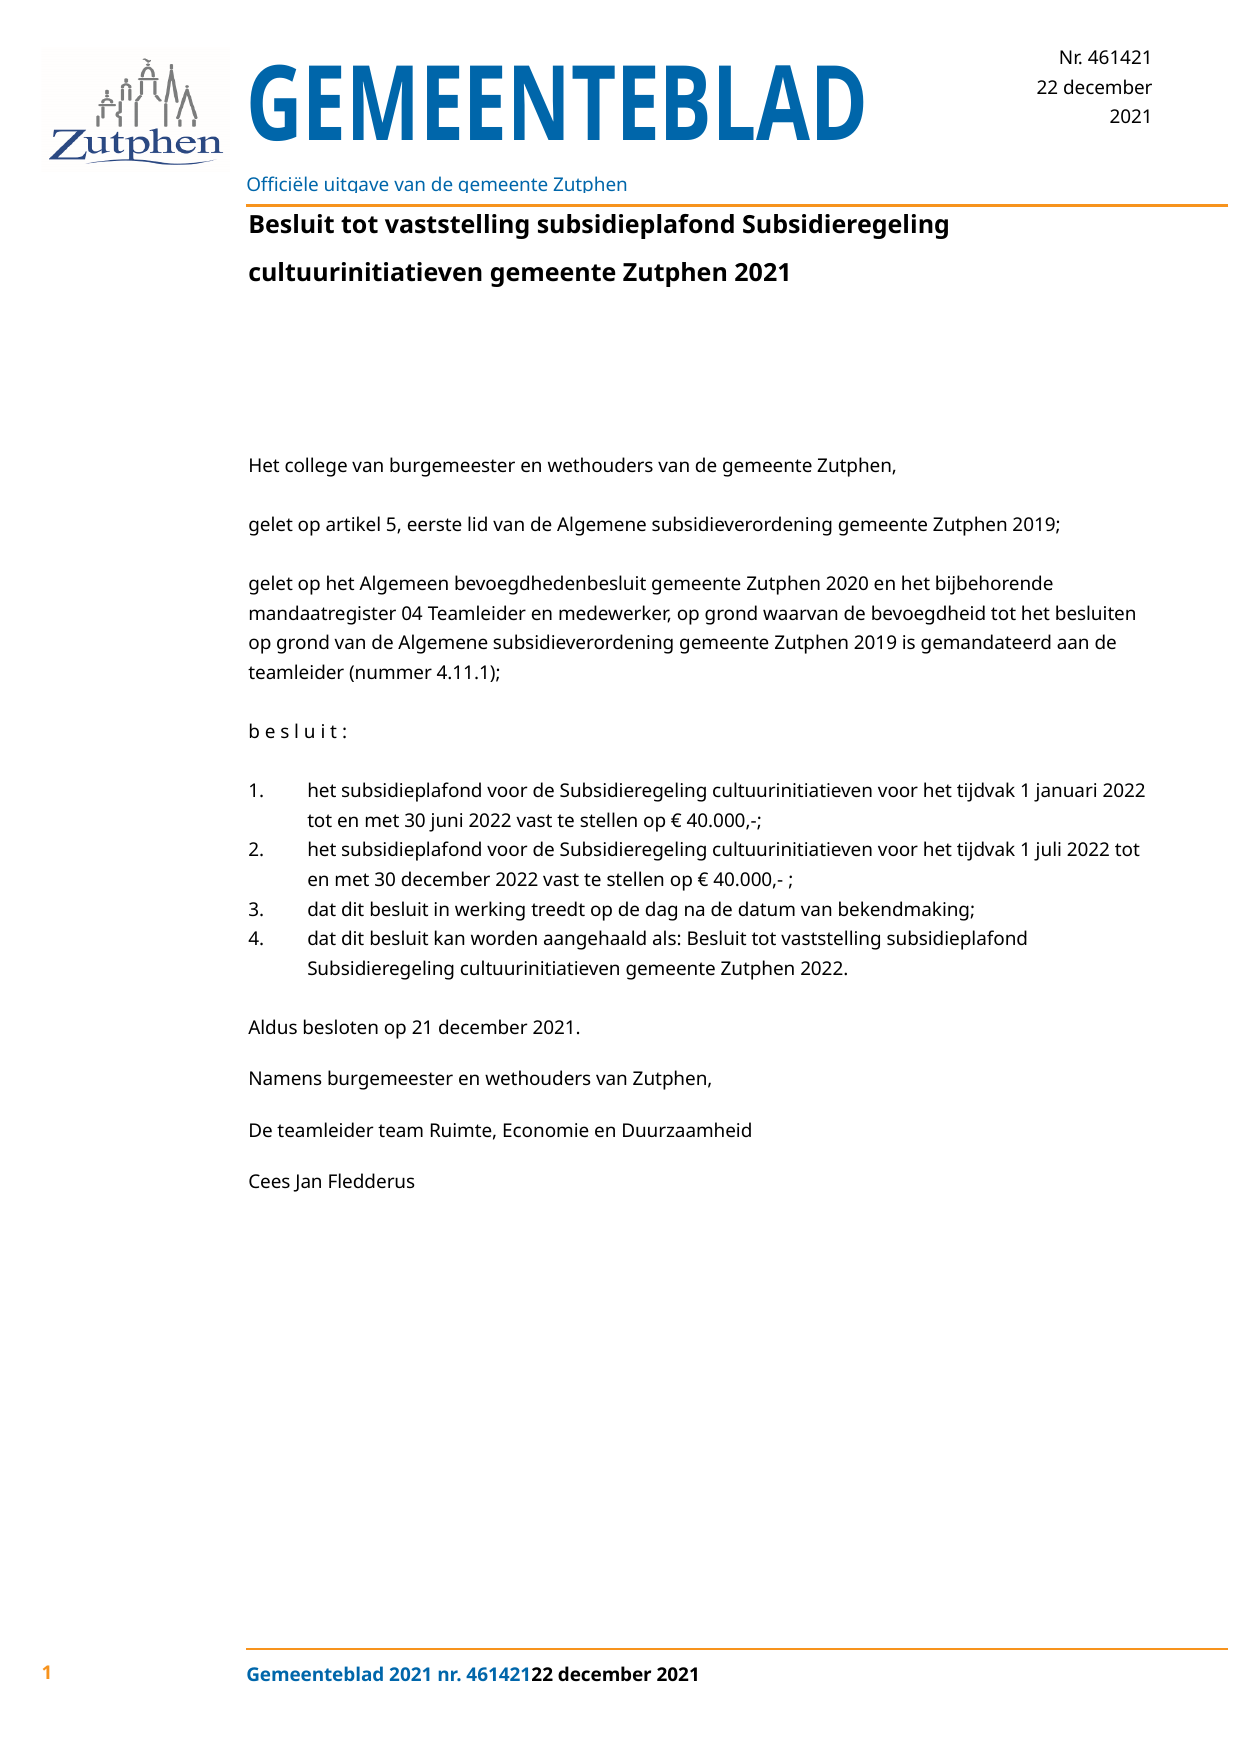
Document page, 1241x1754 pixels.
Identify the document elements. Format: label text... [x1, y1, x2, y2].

list het subsidieplafond voor de Subsidieregeling cultuurinitiatieven voor het tijdvak 1 januari 2022 tot en met 30 juni 2022 vast te stellen op € 40.000,-; [248, 777, 1152, 833]
text Besluit tot vaststelling subsidieplafond Subsidieregeling cultuurinitiatieven gemeente Zutphen 2021 [248, 207, 1152, 288]
list dat dit besluit kan worden aangehaald als: Besluit tot vaststelling subsidieplafond Subsidieregeling cultuurinitiatieven gemeente Zutphen 2022. [248, 925, 1152, 981]
text b e s l u i t : [248, 718, 1152, 744]
text gelet op het Algemeen bevoegdhedenbesluit gemeente Zutphen 2020 en het bijbehorende mandaatregister 04 Teamleider en medewerker, op grond waarvan de bevoegdheid tot het besluiten op grond van de Algemene subsidieverordening gemeente Zutphen 2019 is gemandateerd aan de teamleider (nummer 4.11.1); [248, 570, 1152, 685]
text Cees Jan Fledderus [248, 1168, 1152, 1194]
text gelet op artikel 5, eerste lid van de Algemene subsidieverordening gemeente Zutphen 2019; [248, 511, 1152, 537]
list dat dit besluit in werking treedt op de dag na de datum van bekendmaking; [248, 896, 1152, 922]
text De teamleider team Ruimte, Economie en Duurzaamheid [248, 1117, 1152, 1143]
text Het college van burgemeester en wethouders van de gemeente Zutphen, [248, 452, 1152, 478]
picture [41, 47, 231, 172]
list het subsidieplafond voor de Subsidieregeling cultuurinitiatieven voor het tijdvak 1 juli 2022 tot en met 30 december 2022 vast te stellen op € 40.000,- ; [248, 837, 1152, 892]
text Aldus besloten op 21 december 2021. [248, 1014, 1152, 1040]
text Namens burgemeester en wethouders van Zutphen, [248, 1066, 1152, 1091]
